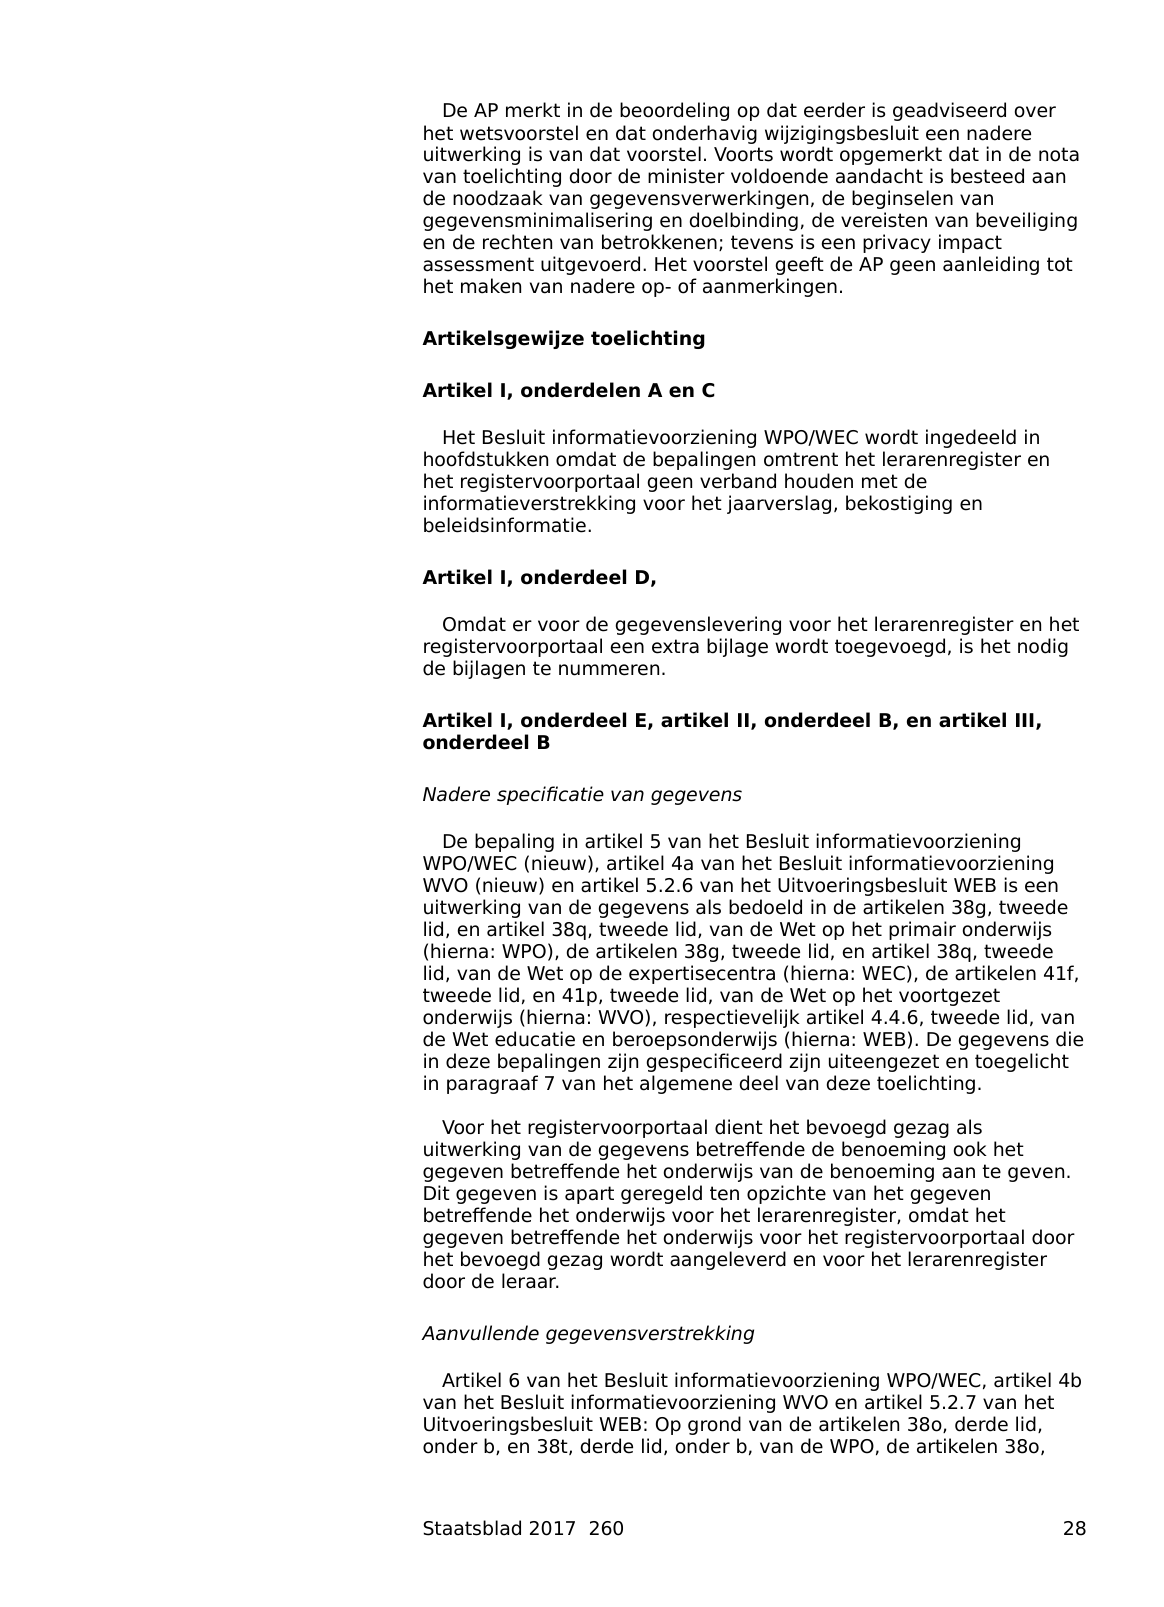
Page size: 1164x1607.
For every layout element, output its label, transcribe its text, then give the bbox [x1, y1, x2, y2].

subtitle Aanvullende gegevensverstrekking [422, 1323, 1087, 1345]
subtitle Artikel I, onderdeel E, artikel II, onderdeel B, en artikel III, onderdeel B [422, 710, 1087, 754]
text De AP merkt in de beoordeling op dat eerder is geadviseerd over het wetsvoorstel en dat onderhavig wijzigingsbesluit een nadere uitwerking is van dat voorstel. Voorts wordt opgemerkt dat in de nota van toelichting door de minister voldoende aandacht is besteed aan de noodzaak van gegevensverwerkingen, de beginselen van gegevensminimalisering en doelbinding, de vereisten van beveiliging en de rechten van betrokkenen; tevens is een privacy impact assessment uitgevoerd. Het voorstel geeft de AP geen aanleiding tot het maken van nadere op- of aanmerkingen. [422, 100, 1087, 298]
text Omdat er voor de gegevenslevering voor het lerarenregister en het registervoorportaal een extra bijlage wordt toegevoegd, is het nodig de bijlagen te nummeren. [422, 614, 1087, 680]
text De bepaling in artikel 5 van het Besluit informatievoorziening WPO/WEC (nieuw), artikel 4a van het Besluit informatievoorziening WVO (nieuw) en artikel 5.2.6 van het Uitvoeringsbesluit WEB is een uitwerking van de gegevens als bedoeld in de artikelen 38g, tweede lid, en artikel 38q, tweede lid, van de Wet op het primair onderwijs (hierna: WPO), de artikelen 38g, tweede lid, en artikel 38q, tweede lid, van de Wet op de expertisecentra (hierna: WEC), de artikelen 41f, tweede lid, en 41p, tweede lid, van de Wet op het voortgezet onderwijs (hierna: WVO), respectievelijk artikel 4.4.6, tweede lid, van de Wet educatie en beroepsonderwijs (hierna: WEB). De gegevens die in deze bepalingen zijn gespecificeerd zijn uiteengezet en toegelicht in paragraaf 7 van het algemene deel van deze toelichting. [422, 831, 1087, 1095]
text Artikel 6 van het Besluit informatievoorziening WPO/WEC, artikel 4b van het Besluit informatievoorziening WVO en artikel 5.2.7 van het Uitvoeringsbesluit WEB: Op grond van de artikelen 38o, derde lid, onder b, en 38t, derde lid, onder b, van de WPO, de artikelen 38o, [422, 1370, 1087, 1458]
text Voor het registervoorportaal dient het bevoegd gezag als uitwerking van de gegevens betreffende de benoeming ook het gegeven betreffende het onderwijs van de benoeming aan te geven. Dit gegeven is apart geregeld ten opzichte van het gegeven betreffende het onderwijs voor het lerarenregister, omdat het gegeven betreffende het onderwijs voor het registervoorportaal door het bevoegd gezag wordt aangeleverd en voor het lerarenregister door de leraar. [422, 1117, 1087, 1293]
subtitle Artikel I, onderdelen A en C [422, 380, 1087, 402]
subtitle Artikel I, onderdeel D, [422, 567, 1087, 589]
subtitle Artikelsgewijze toelichting [422, 328, 1087, 350]
text Het Besluit informatievoorziening WPO/WEC wordt ingedeeld in hoofdstukken omdat de bepalingen omtrent het lerarenregister en het registervoorportaal geen verband houden met de informatieverstrekking voor het jaarverslag, bekostiging en beleidsinformatie. [422, 427, 1087, 537]
subtitle Nadere specificatie van gegevens [422, 784, 1087, 806]
